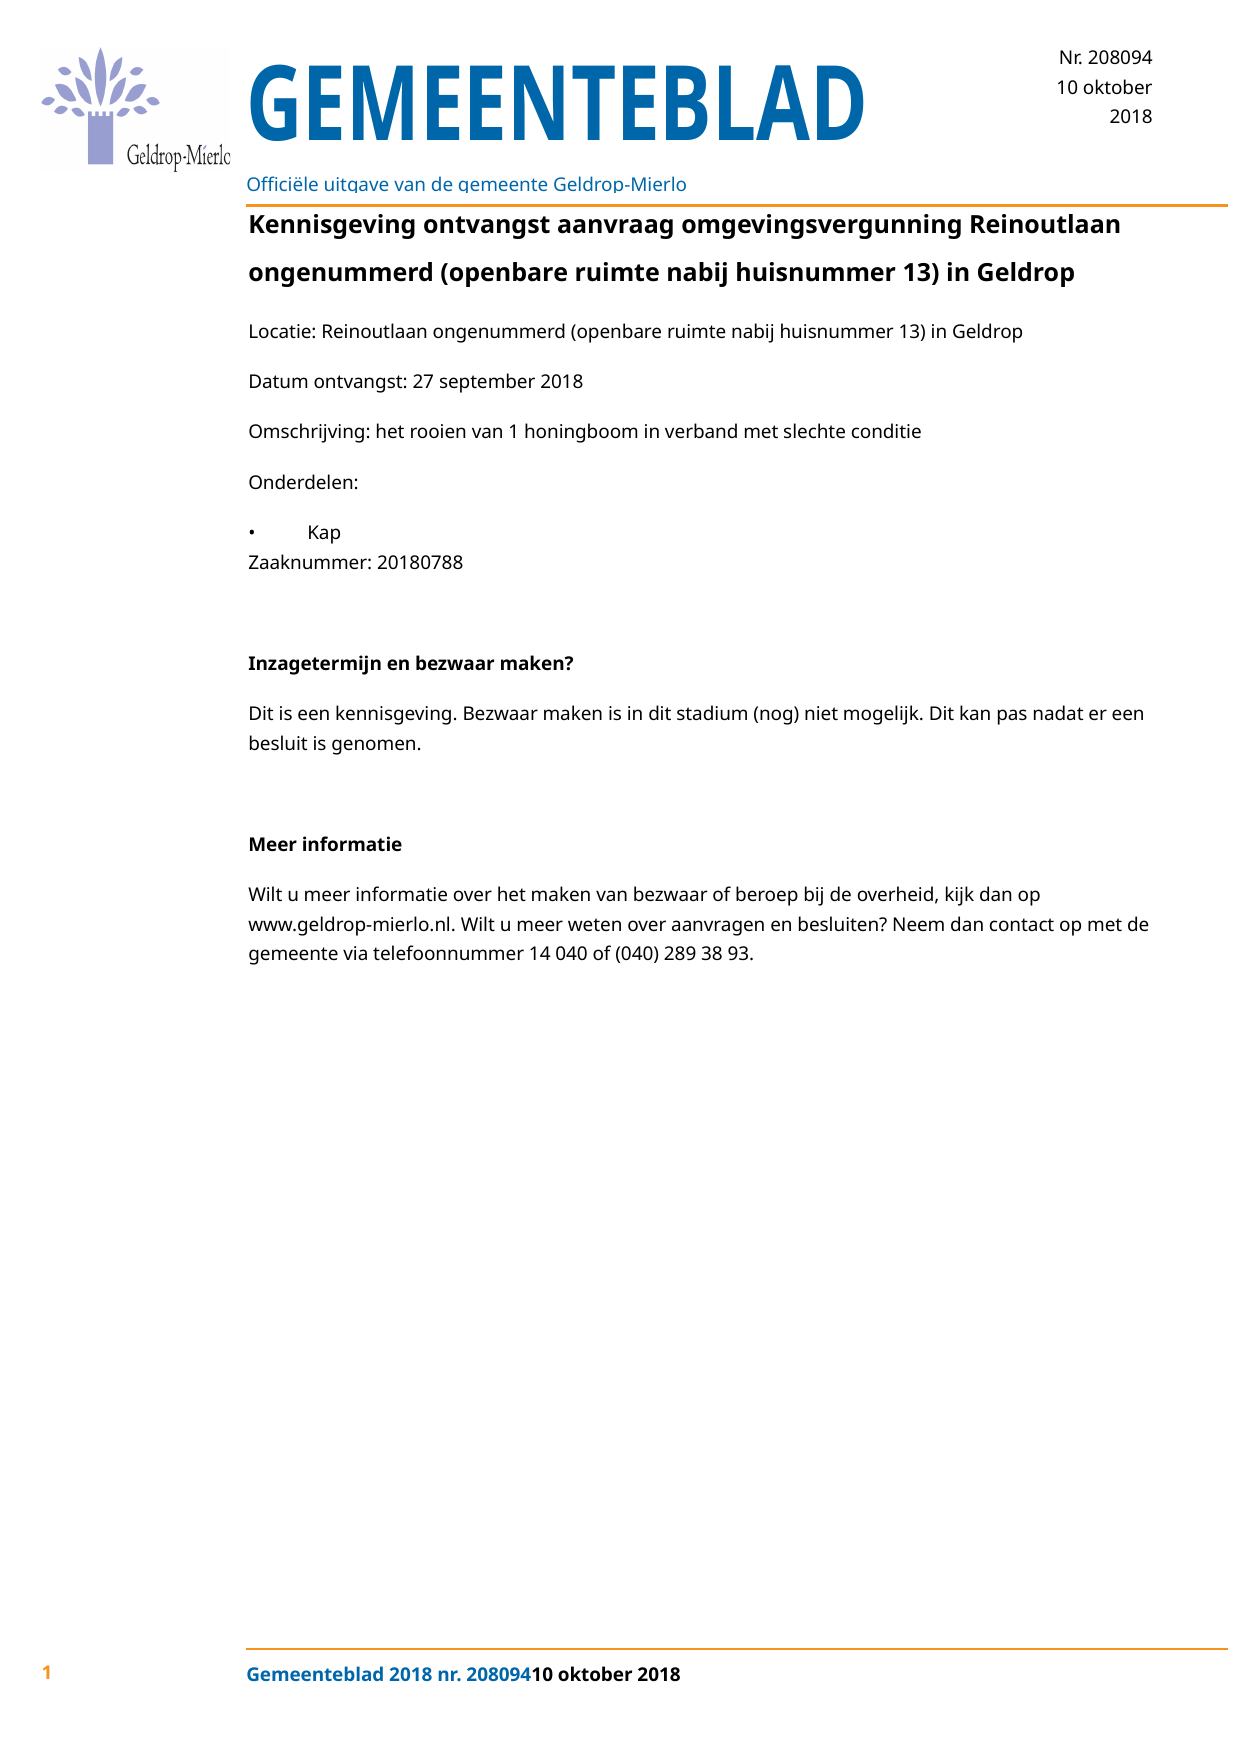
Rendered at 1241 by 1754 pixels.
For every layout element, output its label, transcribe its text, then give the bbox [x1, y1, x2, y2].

text Inzagetermijn en bezwaar maken? [248, 650, 1152, 676]
text Omschrijving: het rooien van 1 honingboom in verband met slechte conditie [248, 419, 1152, 444]
text Datum ontvangst: 27 september 2018 [248, 368, 1152, 394]
text Meer informatie [248, 831, 1152, 857]
picture [41, 47, 231, 172]
text Locatie: Reinoutlaan ongenummerd (openbare ruimte nabij huisnummer 13) in Geldrop [248, 318, 1152, 344]
text Wilt u meer informatie over het maken van bezwaar of beroep bij de overheid, kijk dan op www.geldrop-mierlo.nl. Wilt u meer weten over aanvragen en besluiten? Neem dan contact op met de gemeente via telefoonnummer 14 040 of (040) 289 38 93. [248, 881, 1152, 966]
text Onderdelen: [248, 469, 1152, 495]
text Kennisgeving ontvangst aanvraag omgevingsvergunning Reinoutlaan ongenummerd (openbare ruimte nabij huisnummer 13) in Geldrop [248, 207, 1152, 288]
list Kap [248, 519, 1152, 545]
text Zaaknummer: 20180788 [248, 549, 1152, 575]
text Dit is een kennisgeving. Bezwaar maken is in dit stadium (nog) niet mogelijk. Dit kan pas nadat er een besluit is genomen. [248, 700, 1152, 756]
